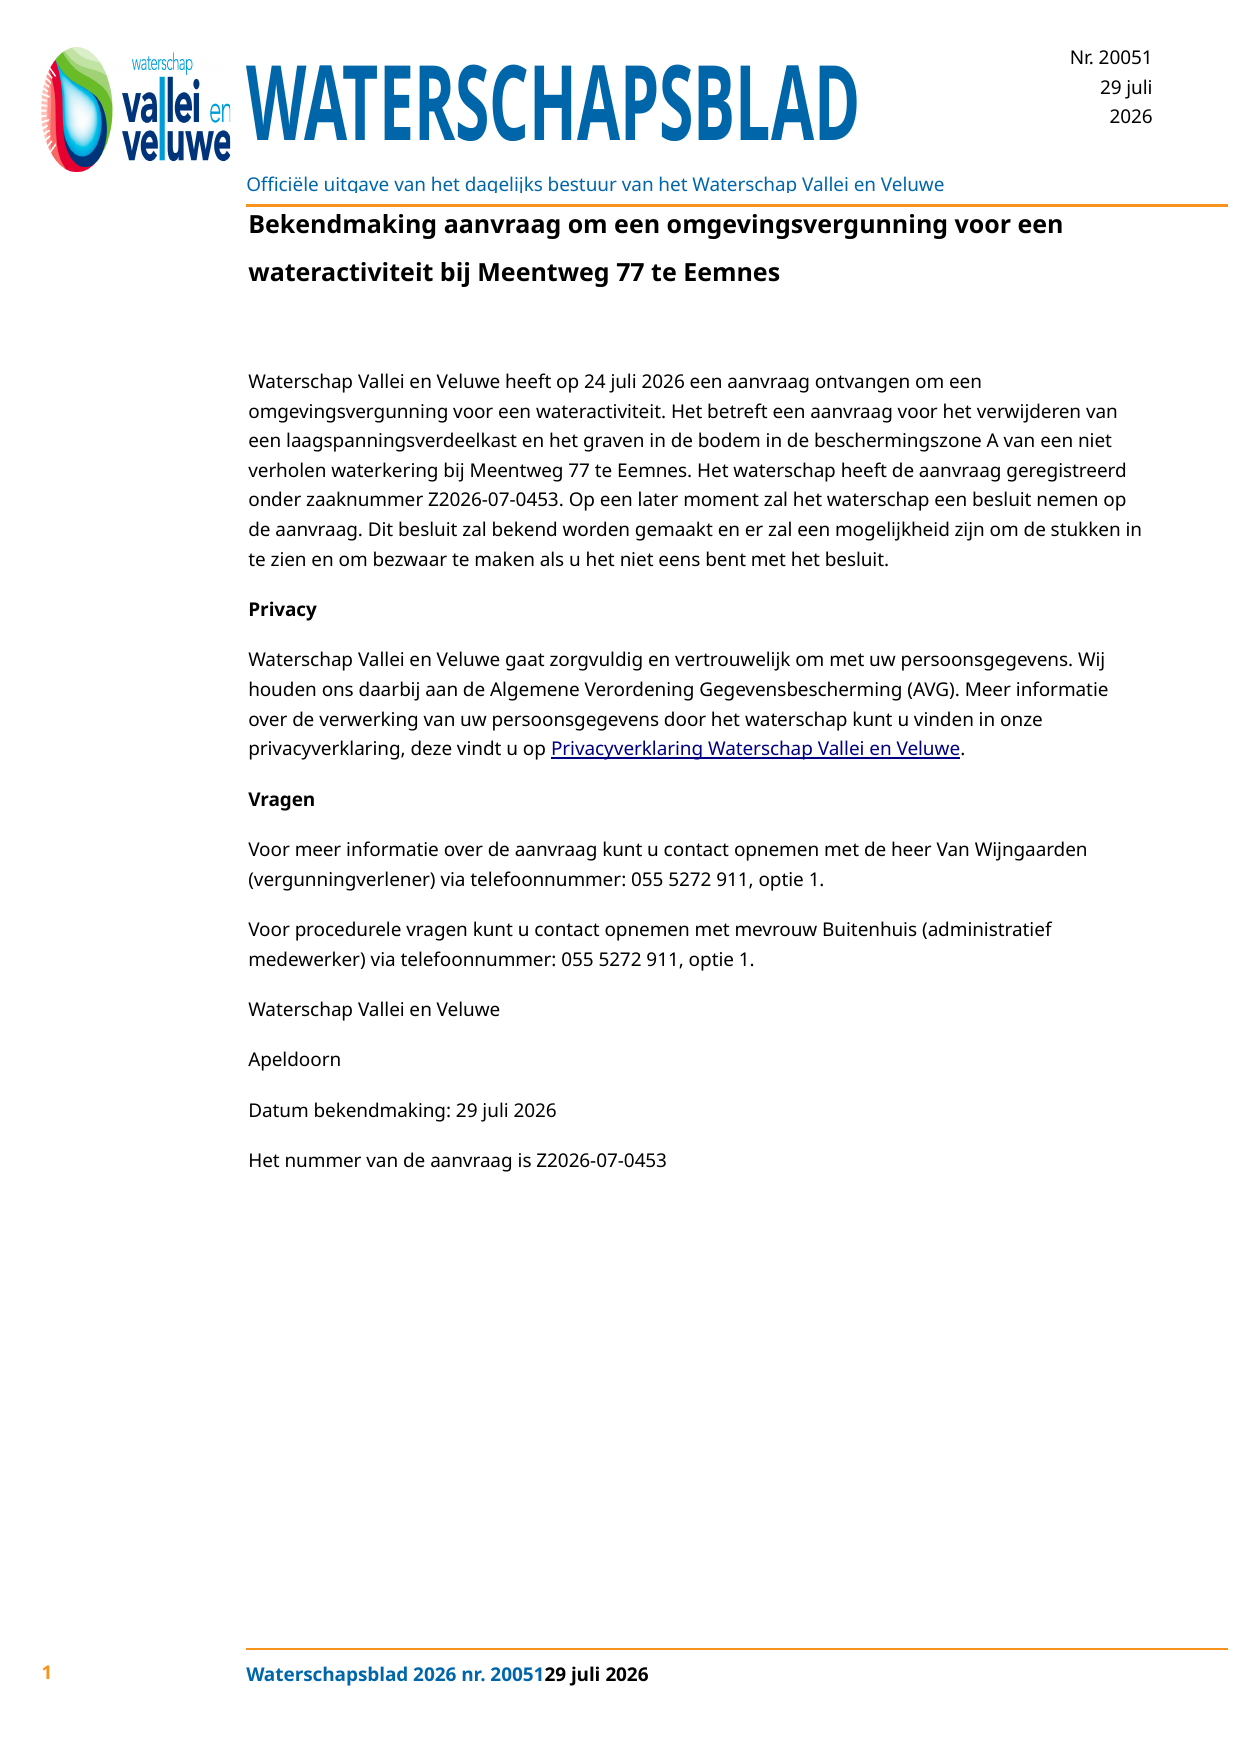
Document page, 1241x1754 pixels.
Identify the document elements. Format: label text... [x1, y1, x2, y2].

text Waterschap Vallei en Veluwe [248, 996, 1152, 1022]
text Het nummer van de aanvraag is Z2026-07-0453 [248, 1147, 1152, 1173]
text Privacy [248, 596, 1152, 622]
text Waterschap Vallei en Veluwe heeft op 24 juli 2026 een aanvraag ontvangen om een omgevingsvergunning voor een wateractiviteit. Het betreft een aanvraag voor het verwijderen van een laagspanningsverdeelkast en het graven in de bodem in de beschermingszone A van een niet verholen waterkering bij Meentweg 77 te Eemnes. Het waterschap heeft de aanvraag geregistreerd onder zaaknummer Z2026-07-0453. Op een later moment zal het waterschap een besluit nemen op de aanvraag. Dit besluit zal bekend worden gemaakt en er zal een mogelijkheid zijn om de stukken in te zien en om bezwaar te maken als u het niet eens bent met het besluit. [248, 368, 1152, 572]
text Datum bekendmaking: 29 juli 2026 [248, 1097, 1152, 1123]
picture [41, 47, 231, 172]
text Waterschap Vallei en Veluwe gaat zorgvuldig en vertrouwelijk om met uw persoonsgegevens. Wij houden ons daarbij aan de Algemene Verordening Gegevensbescherming (AVG). Meer informatie over de verwerking van uw persoonsgegevens door het waterschap kunt u vinden in onze privacyverklaring, deze vindt u op Privacyverklaring Waterschap Vallei en Veluwe. [248, 647, 1152, 761]
text Voor procedurele vragen kunt u contact opnemen met mevrouw Buitenhuis (administratief medewerker) via telefoonnummer: 055 5272 911, optie 1. [248, 916, 1152, 972]
text Bekendmaking aanvraag om een omgevingsvergunning voor een wateractiviteit bij Meentweg 77 te Eemnes [248, 207, 1152, 288]
text Vragen [248, 786, 1152, 812]
text Apeldoorn [248, 1047, 1152, 1072]
text Voor meer informatie over de aanvraag kunt u contact opnemen met de heer Van Wijngaarden (vergunningverlener) via telefoonnummer: 055 5272 911, optie 1. [248, 836, 1152, 892]
